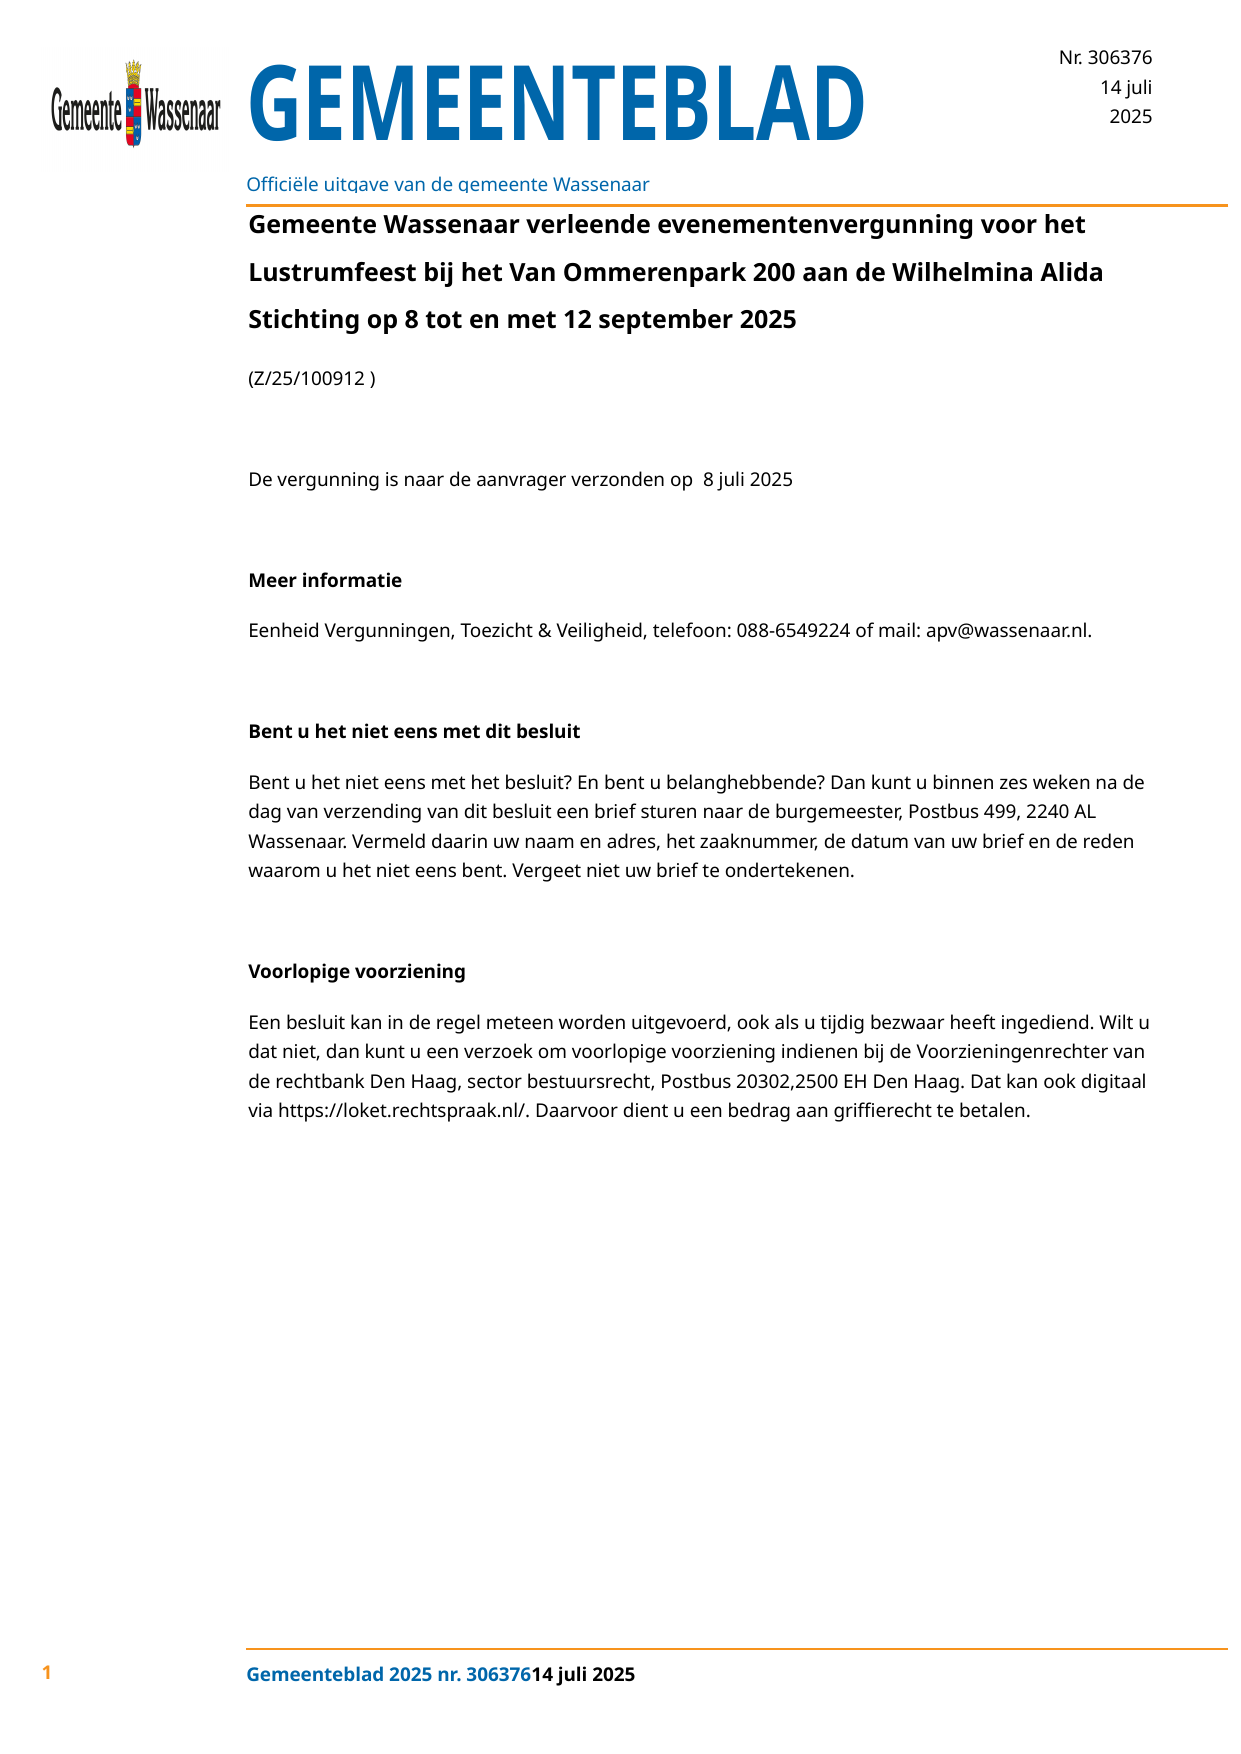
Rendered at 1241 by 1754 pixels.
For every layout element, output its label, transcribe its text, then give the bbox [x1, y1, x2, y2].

text De vergunning is naar de aanvrager verzonden op 8 juli 2025 [248, 466, 1152, 492]
text (Z/25/100912 ) [248, 366, 1152, 391]
text Eenheid Vergunningen, Toezicht & Veiligheid, telefoon: 088-6549224 of mail: apv@wassenaar.nl. [248, 618, 1152, 643]
picture [41, 47, 231, 172]
text Meer informatie [248, 567, 1152, 593]
text Een besluit kan in de regel meteen worden uitgevoerd, ook als u tijdig bezwaar heeft ingediend. Wilt u dat niet, dan kunt u een verzoek om voorlopige voorziening indienen bij de Voorzieningenrechter van de rechtbank Den Haag, sector bestuursrecht, Postbus 20302,2500 EH Den Haag. Dat kan ook digitaal via https://loket.rechtspraak.nl/. Daarvoor dient u een bedrag aan griffierecht te betalen. [248, 1009, 1152, 1123]
text Voorlopige voorziening [248, 958, 1152, 984]
text Gemeente Wassenaar verleende evenementenvergunning voor het Lustrumfeest bij het Van Ommerenpark 200 aan de Wilhelmina Alida Stichting op 8 tot en met 12 september 2025 [248, 207, 1152, 336]
text Bent u het niet eens met het besluit? En bent u belanghebbende? Dan kunt u binnen zes weken na de dag van verzending van dit besluit een brief sturen naar de burgemeester, Postbus 499, 2240 AL Wassenaar. Vermeld daarin uw naam en adres, het zaaknummer, de datum van uw brief en de reden waarom u het niet eens bent. Vergeet niet uw brief te ondertekenen. [248, 769, 1152, 883]
text Bent u het niet eens met dit besluit [248, 718, 1152, 744]
